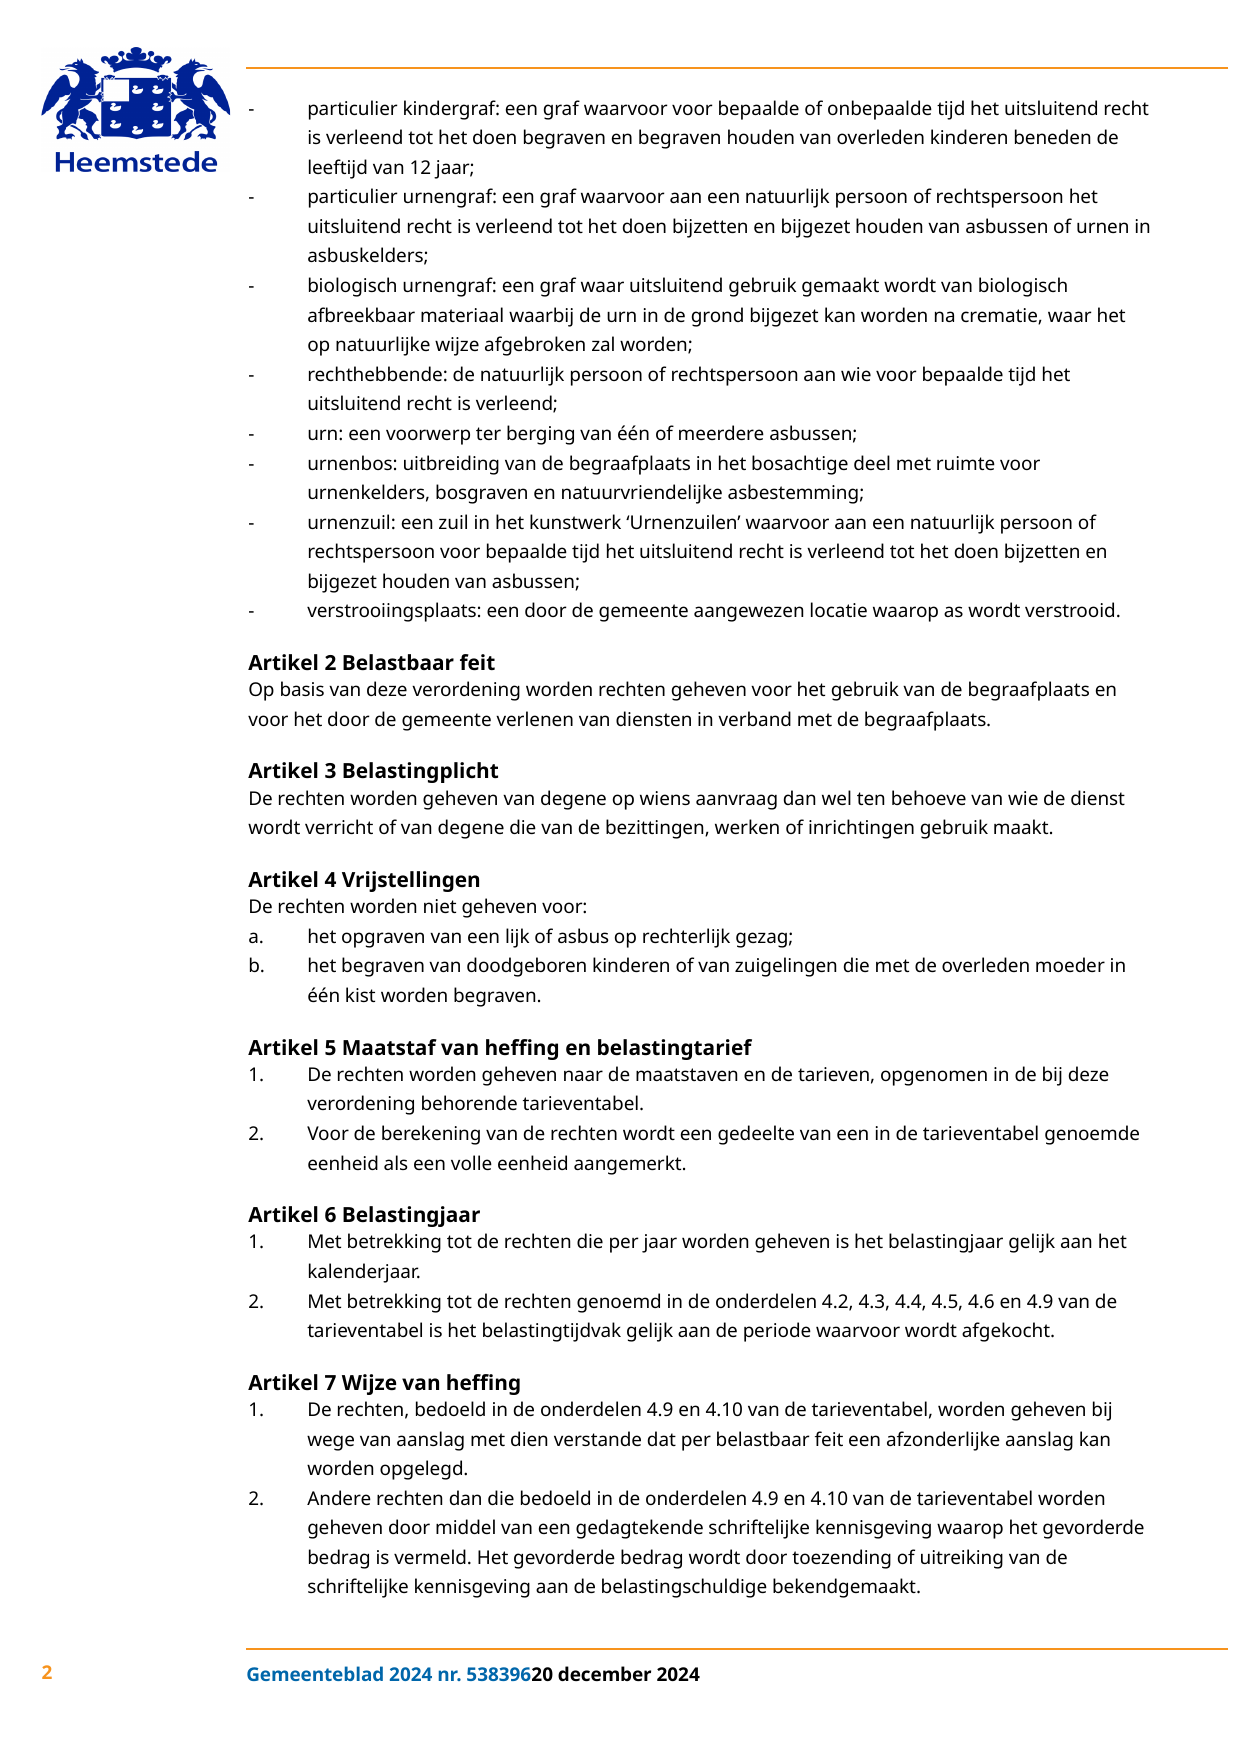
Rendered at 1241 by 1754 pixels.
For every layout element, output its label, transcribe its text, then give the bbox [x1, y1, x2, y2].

text Artikel 6 Belastingjaar [248, 1200, 1152, 1229]
list rechthebbende: de natuurlijk persoon of rechtspersoon aan wie voor bepaalde tijd het uitsluitend recht is verleend; [248, 361, 1152, 416]
picture [41, 47, 231, 172]
text Artikel 2 Belastbaar feit [248, 648, 1152, 677]
list Met betrekking tot de rechten die per jaar worden geheven is het belastingjaar gelijk aan het kalenderjaar. [248, 1229, 1152, 1284]
list Met betrekking tot de rechten genoemd in de onderdelen 4.2, 4.3, 4.4, 4.5, 4.6 en 4.9 van de tarieventabel is het belastingtijdvak gelijk aan de periode waarvoor wordt afgekocht. [248, 1288, 1152, 1343]
list Voor de berekening van de rechten wordt een gedeelte van een in de tarieventabel genoemde eenheid als een volle eenheid aangemerkt. [248, 1120, 1152, 1176]
list biologisch urnengraf: een graf waar uitsluitend gebruik gemaakt wordt van biologisch afbreekbaar materiaal waarbij de urn in de grond bijgezet kan worden na crematie, waar het op natuurlijke wijze afgebroken zal worden; [248, 272, 1152, 357]
text Artikel 4 Vrijstellingen [248, 865, 1152, 893]
text Artikel 7 Wijze van heffing [248, 1368, 1152, 1396]
text De rechten worden niet geheven voor: [248, 893, 1152, 919]
list urnenzuil: een zuil in het kunstwerk ‘Urnenzuilen’ waarvoor aan een natuurlijk persoon of rechtspersoon voor bepaalde tijd het uitsluitend recht is verleend tot het doen bijzetten en bijgezet houden van asbussen; [248, 509, 1152, 594]
list particulier urnengraf: een graf waarvoor aan een natuurlijk persoon of rechtspersoon het uitsluitend recht is verleend tot het doen bijzetten en bijgezet houden van asbussen of urnen in asbuskelders; [248, 183, 1152, 268]
list De rechten, bedoeld in de onderdelen 4.9 en 4.10 van de tarieventabel, worden geheven bij wege van aanslag met dien verstande dat per belastbaar feit een afzonderlijke aanslag kan worden opgelegd. [248, 1396, 1152, 1481]
list verstrooiingsplaats: een door de gemeente aangewezen locatie waarop as wordt verstrooid. [248, 598, 1152, 623]
list particulier kindergraf: een graf waarvoor voor bepaalde of onbepaalde tijd het uitsluitend recht is verleend tot het doen begraven en begraven houden van overleden kinderen beneden de leeftijd van 12 jaar; [248, 95, 1152, 180]
text Artikel 5 Maatstaf van heffing en belastingtarief [248, 1033, 1152, 1061]
text Op basis van deze verordening worden rechten geheven voor het gebruik van de begraafplaats en voor het door de gemeente verlenen van diensten in verband met de begraafplaats. [248, 677, 1152, 732]
list De rechten worden geheven naar de maatstaven en de tarieven, opgenomen in de bij deze verordening behorende tarieventabel. [248, 1061, 1152, 1116]
list Andere rechten dan die bedoeld in de onderdelen 4.9 en 4.10 van de tarieventabel worden geheven door middel van een gedagtekende schriftelijke kennisgeving waarop het gevorderde bedrag is vermeld. Het gevorderde bedrag wordt door toezending of uitreiking van de schriftelijke kennisgeving aan de belastingschuldige bekendgemaakt. [248, 1485, 1152, 1599]
list urn: een voorwerp ter berging van één of meerdere asbussen; [248, 420, 1152, 446]
list het opgraven van een lijk of asbus op rechterlijk gezag; [248, 923, 1152, 949]
list urnenbos: uitbreiding van de begraafplaats in het bosachtige deel met ruimte voor urnenkelders, bosgraven en natuurvriendelijke asbestemming; [248, 450, 1152, 505]
text Artikel 3 Belastingplicht [248, 757, 1152, 785]
list het begraven van doodgeboren kinderen of van zuigelingen die met de overleden moeder in één kist worden begraven. [248, 953, 1152, 1008]
text De rechten worden geheven van degene op wiens aanvraag dan wel ten behoeve van wie de dienst wordt verricht of van degene die van de bezittingen, werken of inrichtingen gebruik maakt. [248, 785, 1152, 840]
